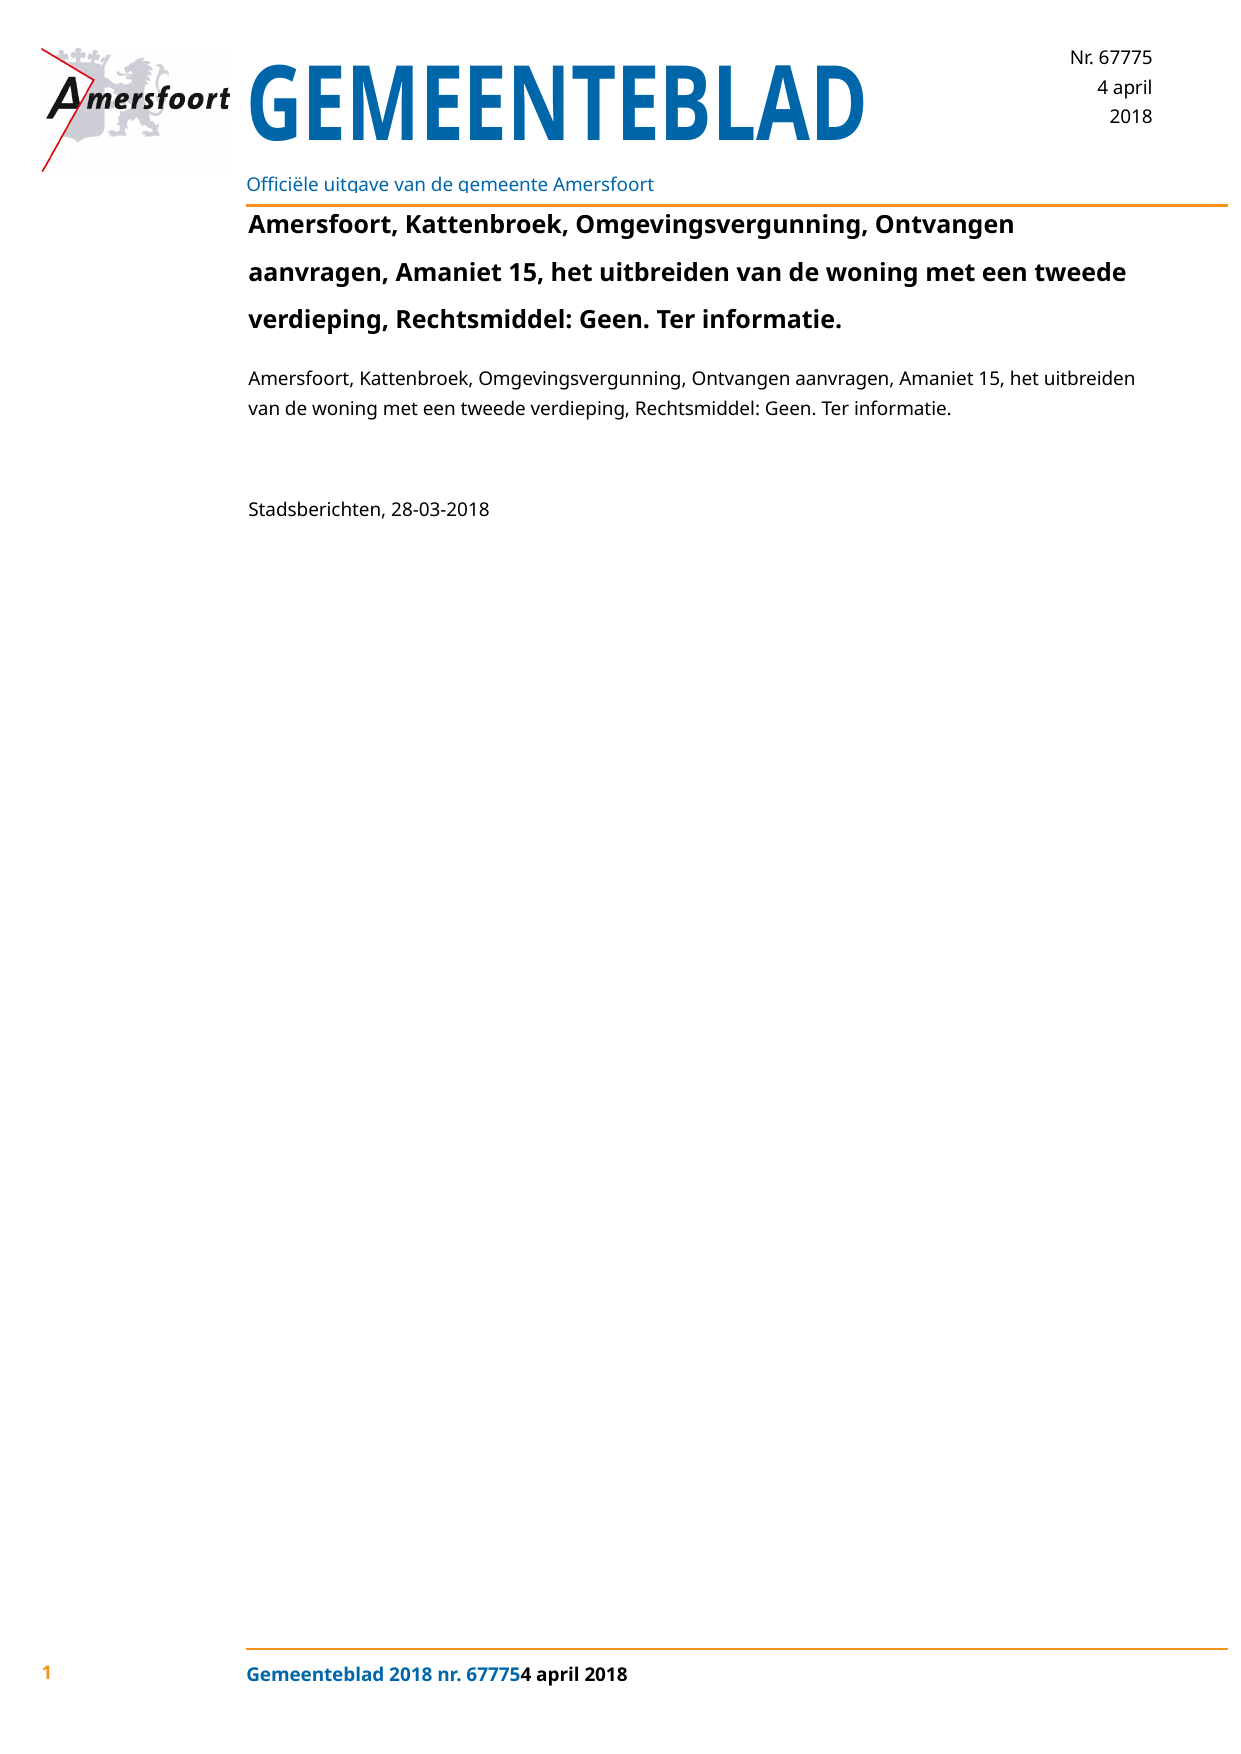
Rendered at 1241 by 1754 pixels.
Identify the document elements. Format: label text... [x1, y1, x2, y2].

text Amersfoort, Kattenbroek, Omgevingsvergunning, Ontvangen aanvragen, Amaniet 15, het uitbreiden van de woning met een tweede verdieping, Rechtsmiddel: Geen. Ter informatie. [248, 366, 1152, 421]
text Stadsberichten, 28-03-2018 [248, 496, 1152, 522]
text Amersfoort, Kattenbroek, Omgevingsvergunning, Ontvangen aanvragen, Amaniet 15, het uitbreiden van de woning met een tweede verdieping, Rechtsmiddel: Geen. Ter informatie. [248, 207, 1152, 336]
picture [41, 47, 231, 172]
